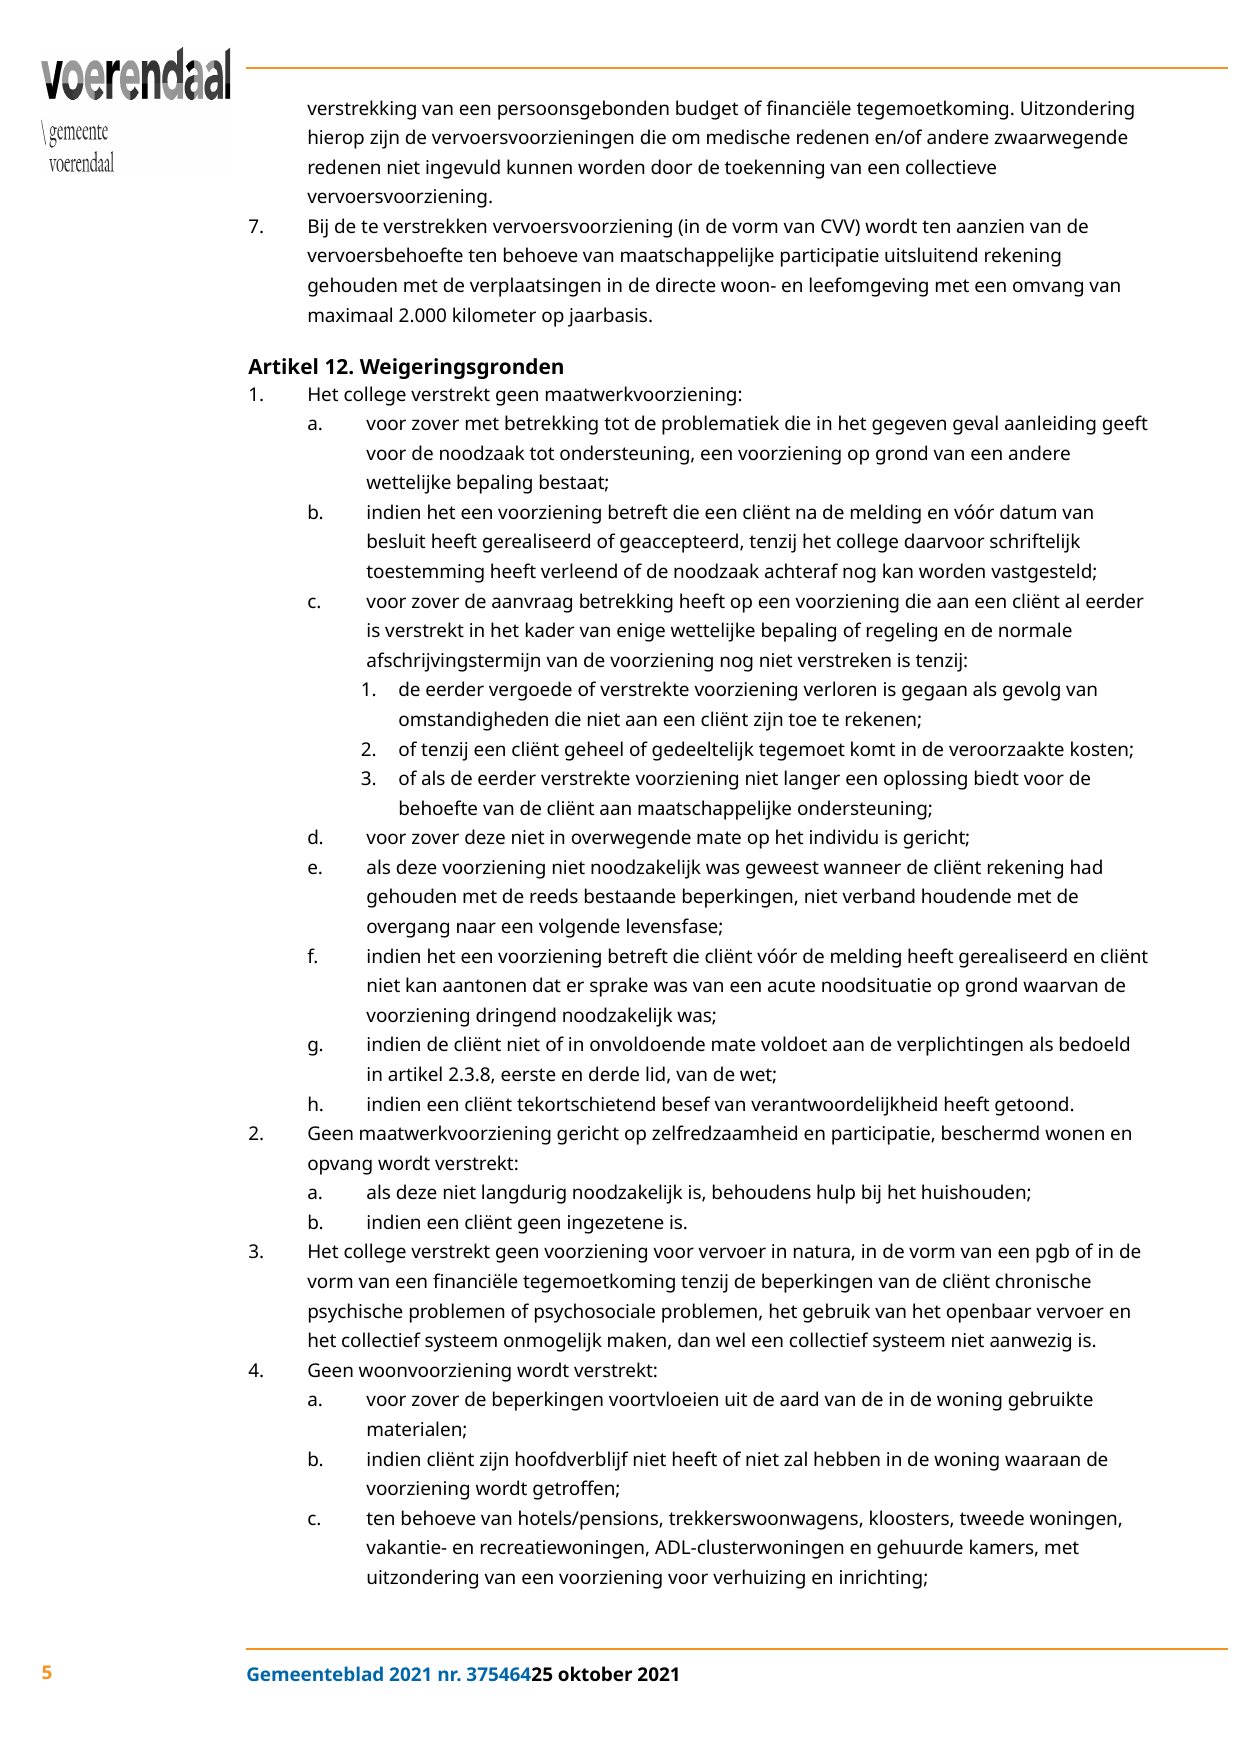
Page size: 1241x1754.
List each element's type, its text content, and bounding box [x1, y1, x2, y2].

list indien het een voorziening betreft die cliënt vóór de melding heeft gerealiseerd en cliënt niet kan aantonen dat er sprake was van een acute noodsituatie op grond waarvan de voorziening dringend noodzakelijk was; [307, 943, 1152, 1028]
list indien het een voorziening betreft die een cliënt na de melding en vóór datum van besluit heeft gerealiseerd of geaccepteerd, tenzij het college daarvoor schriftelijk toestemming heeft verleend of de noodzaak achteraf nog kan worden vastgesteld; [307, 499, 1152, 584]
list voor zover deze niet in overwegende mate op het individu is gericht; [307, 824, 1152, 850]
list of tenzij een cliënt geheel of gedeeltelijk tegemoet komt in de veroorzaakte kosten; [361, 736, 1152, 761]
picture [41, 47, 231, 172]
list Geen woonvoorziening wordt verstrekt: [248, 1357, 1152, 1383]
list indien cliënt zijn hoofdverblijf niet heeft of niet zal hebben in de woning waaraan de voorziening wordt getroffen; [307, 1446, 1152, 1501]
text Artikel 12. Weigeringsgronden [248, 352, 1152, 381]
list Het college verstrekt geen maatwerkvoorziening: [248, 381, 1152, 406]
list of als de eerder verstrekte voorziening niet langer een oplossing biedt voor de behoefte van de cliënt aan maatschappelijke ondersteuning; [361, 765, 1152, 821]
list Bij de te verstrekken vervoersvoorziening (in de vorm van CVV) wordt ten aanzien van de vervoersbehoefte ten behoeve van maatschappelijke participatie uitsluitend rekening gehouden met de verplaatsingen in de directe woon- en leefomgeving met een omvang van maximaal 2.000 kilometer op jaarbasis. [248, 213, 1152, 328]
list indien de cliënt niet of in onvoldoende mate voldoet aan de verplichtingen als bedoeld in artikel 2.3.8, eerste en derde lid, van de wet; [307, 1032, 1152, 1087]
list indien een cliënt geen ingezetene is. [307, 1209, 1152, 1235]
list ten behoeve van hotels/pensions, trekkerswoonwagens, kloosters, tweede woningen, vakantie- en recreatiewoningen, ADL-clusterwoningen en gehuurde kamers, met uitzondering van een voorziening voor verhuizing en inrichting; [307, 1505, 1152, 1590]
list Het college verstrekt geen voorziening voor vervoer in natura, in de vorm van een pgb of in de vorm van een financiële tegemoetkoming tenzij de beperkingen van de cliënt chronische psychische problemen of psychosociale problemen, het gebruik van het openbaar vervoer en het collectief systeem onmogelijk maken, dan wel een collectief systeem niet aanwezig is. [248, 1239, 1152, 1353]
list voor zover de aanvraag betrekking heeft op een voorziening die aan een cliënt al eerder is verstrekt in het kader van enige wettelijke bepaling of regeling en de normale afschrijvingstermijn van de voorziening nog niet verstreken is tenzij: [307, 588, 1152, 673]
list voor zover de beperkingen voortvloeien uit de aard van de in de woning gebruikte materialen; [307, 1387, 1152, 1442]
list als deze voorziening niet noodzakelijk was geweest wanneer de cliënt rekening had gehouden met de reeds bestaande beperkingen, niet verband houdende met de overgang naar een volgende levensfase; [307, 854, 1152, 939]
list de eerder vergoede of verstrekte voorziening verloren is gegaan als gevolg van omstandigheden die niet aan een cliënt zijn toe te rekenen; [361, 677, 1152, 732]
list Geen maatwerkvoorziening gericht op zelfredzaamheid en participatie, beschermd wonen en opvang wordt verstrekt: [248, 1120, 1152, 1176]
list verstrekking van een persoonsgebonden budget of financiële tegemoetkoming. Uitzondering hierop zijn de vervoersvoorzieningen die om medische redenen en/of andere zwaarwegende redenen niet ingevuld kunnen worden door de toekenning van een collectieve vervoersvoorziening. [248, 95, 1152, 209]
list voor zover met betrekking tot de problematiek die in het gegeven geval aanleiding geeft voor de noodzaak tot ondersteuning, een voorziening op grond van een andere wettelijke bepaling bestaat; [307, 410, 1152, 495]
list als deze niet langdurig noodzakelijk is, behoudens hulp bij het huishouden; [307, 1179, 1152, 1205]
list indien een cliënt tekortschietend besef van verantwoordelijkheid heeft getoond. [307, 1091, 1152, 1116]
